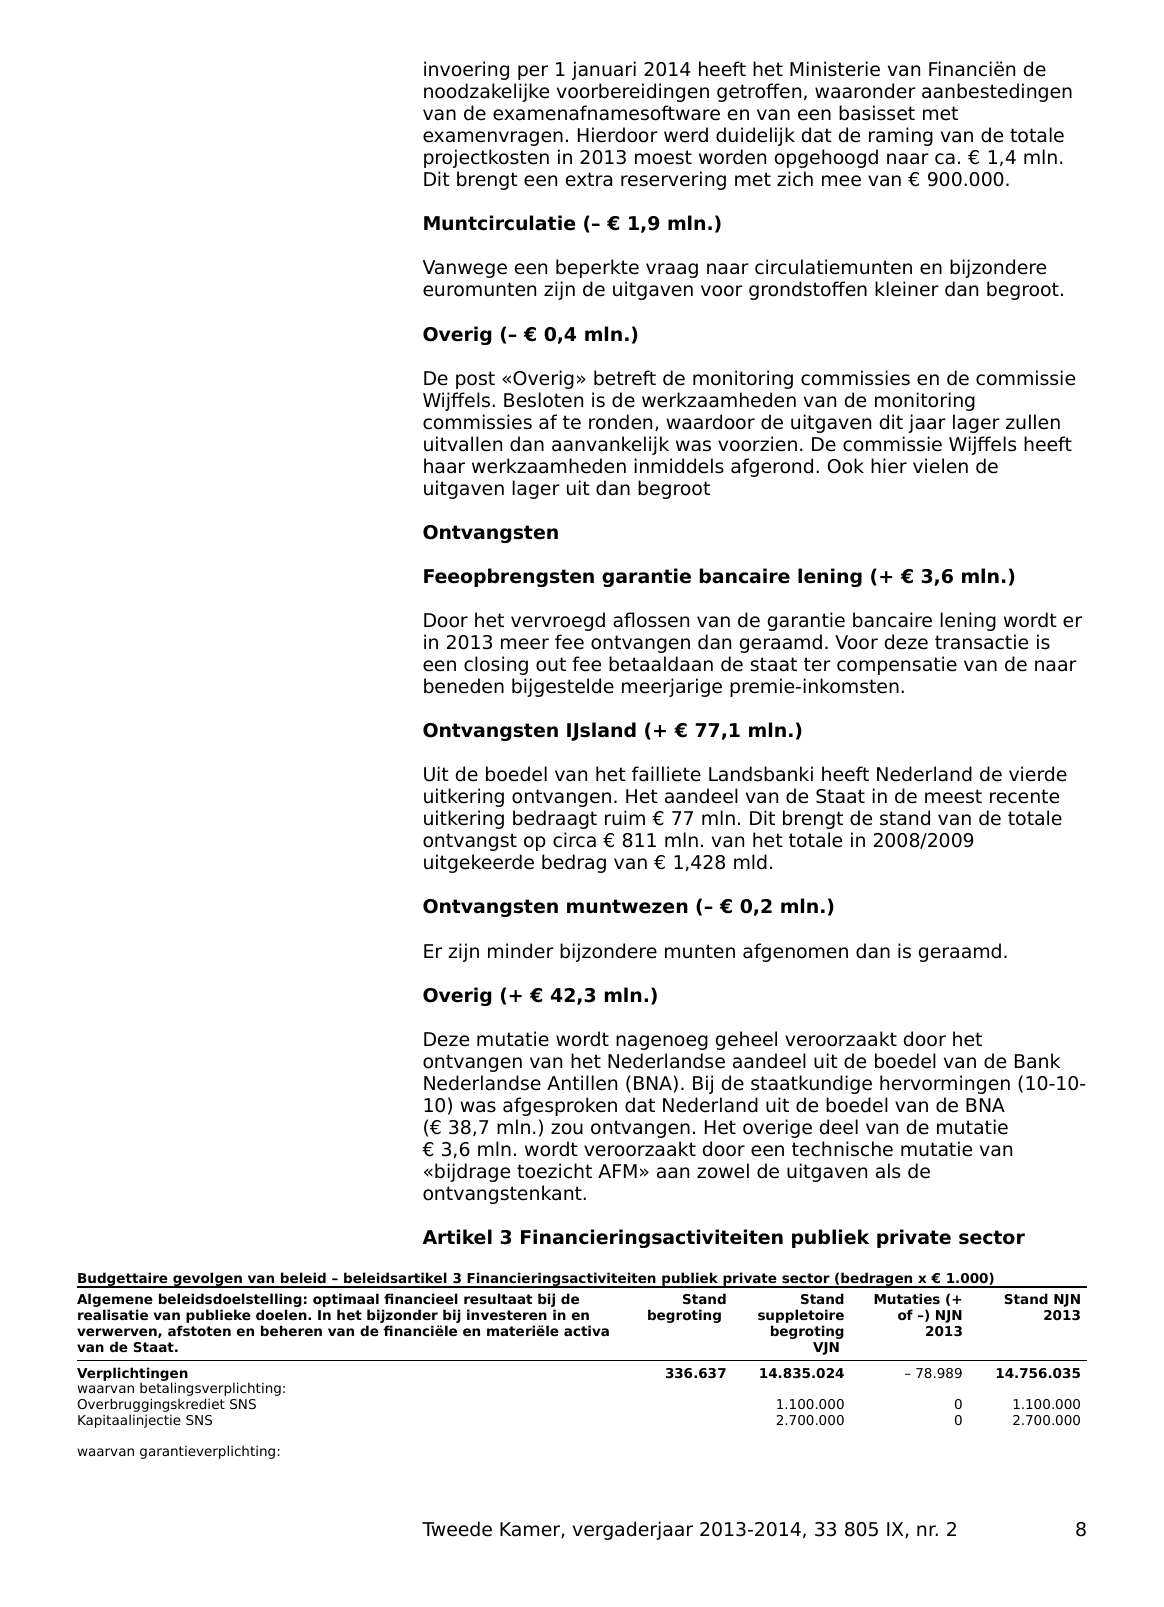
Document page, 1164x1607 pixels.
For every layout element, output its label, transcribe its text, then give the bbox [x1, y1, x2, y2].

table_cell [614, 1381, 732, 1397]
subtitle Muntcirculatie (– € 1,9 mln.) [422, 213, 1087, 235]
text invoering per 1 januari 2014 heeft het Ministerie van Financiën de noodzakelijke voorbereidingen getroffen, waaronder aanbestedingen van de examenafnamesoftware en van een basisset met examenvragen. Hierdoor werd duidelijk dat de raming van de totale projectkosten in 2013 moest worden opgehoogd naar ca. € 1,4 mln. Dit brengt een extra reservering met zich mee van € 900.000. [422, 59, 1087, 191]
table_cell [732, 1381, 850, 1397]
table_cell [850, 1429, 968, 1444]
table_cell [850, 1444, 968, 1460]
table_cell 1.100.000 [732, 1397, 850, 1413]
table_cell [969, 1381, 1087, 1397]
table_cell [614, 1444, 732, 1460]
table_cell [969, 1429, 1087, 1444]
table_cell [732, 1444, 850, 1460]
table_cell [614, 1397, 732, 1413]
table_cell Overbruggingskrediet SNS [77, 1397, 614, 1413]
text Er zijn minder bijzondere munten afgenomen dan is geraamd. [422, 941, 1087, 962]
table_cell 2.700.000 [732, 1413, 850, 1428]
table_cell [850, 1381, 968, 1397]
table_cell 336.637 [614, 1361, 732, 1381]
subtitle Ontvangsten IJsland (+ € 77,1 mln.) [422, 720, 1087, 742]
table_cell [614, 1429, 732, 1444]
subtitle Artikel 3 Financieringsactiviteiten publiek private sector [422, 1227, 1087, 1249]
table_cell Verplichtingen [77, 1361, 614, 1381]
subtitle Feeopbrengsten garantie bancaire lening (+ € 3,6 mln.) [422, 566, 1087, 588]
table_cell 2.700.000 [969, 1413, 1087, 1428]
table_header Budgettaire gevolgen van beleid – beleidsartikel 3 Financieringsactiviteiten publiek private sector (bedragen x € 1.000) [77, 1271, 1087, 1286]
table_cell [77, 1429, 614, 1444]
table_cell Algemene beleidsdoelstelling: optimaal financieel resultaat bij de realisatie van publieke doelen. In het bijzonder bij investeren in en verwerven, afstoten en beheren van de financiële en materiële activa van de Staat. [77, 1288, 614, 1360]
table_cell [969, 1444, 1087, 1460]
table_cell Mutaties (+ of –) NJN 2013 [850, 1288, 968, 1360]
table_cell Stand NJN 2013 [969, 1288, 1087, 1360]
table_cell Stand begroting [614, 1288, 732, 1360]
text Uit de boedel van het failliete Landsbanki heeft Nederland de vierde uitkering ontvangen. Het aandeel van de Staat in de meest recente uitkering bedraagt ruim € 77 mln. Dit brengt de stand van de totale ontvangst op circa € 811 mln. van het totale in 2008/2009 uitgekeerde bedrag van € 1,428 mld. [422, 764, 1087, 874]
text De post «Overig» betreft de monitoring commissies en de commissie Wijffels. Besloten is de werkzaamheden van de monitoring commissies af te ronden, waardoor de uitgaven dit jaar lager zullen uitvallen dan aanvankelijk was voorzien. De commissie Wijffels heeft haar werkzaamheden inmiddels afgerond. Ook hier vielen de uitgaven lager uit dan begroot [422, 368, 1087, 499]
table_cell 0 [850, 1397, 968, 1413]
table_cell 14.756.035 [969, 1361, 1087, 1381]
table_cell 14.835.024 [732, 1361, 850, 1381]
table_cell Kapitaalinjectie SNS [77, 1413, 614, 1428]
table_cell [614, 1413, 732, 1428]
subtitle Overig (+ € 42,3 mln.) [422, 985, 1087, 1007]
text Door het vervroegd aflossen van de garantie bancaire lening wordt er in 2013 meer fee ontvangen dan geraamd. Voor deze transactie is een closing out fee betaaldaan de staat ter compensatie van de naar beneden bijgestelde meerjarige premie-inkomsten. [422, 610, 1087, 698]
text Deze mutatie wordt nagenoeg geheel veroorzaakt door het ontvangen van het Nederlandse aandeel uit de boedel van de Bank Nederlandse Antillen (BNA). Bij de staatkundige hervormingen (10-10-10) was afgesproken dat Nederland uit de boedel van de BNA (€ 38,7 mln.) zou ontvangen. Het overige deel van de mutatie € 3,6 mln. wordt veroorzaakt door een technische mutatie van «bijdrage toezicht AFM» aan zowel de uitgaven als de ontvangstenkant. [422, 1029, 1087, 1205]
table_cell 0 [850, 1413, 968, 1428]
subtitle Ontvangsten muntwezen (– € 0,2 mln.) [422, 896, 1087, 918]
subtitle Overig (– € 0,4 mln.) [422, 323, 1087, 345]
subtitle Ontvangsten [422, 522, 1087, 544]
table_cell – 78.989 [850, 1361, 968, 1381]
table_cell waarvan betalingsverplichting: [77, 1381, 614, 1397]
table_cell [732, 1429, 850, 1444]
table_cell waarvan garantieverplichting: [77, 1444, 614, 1460]
table_cell 1.100.000 [969, 1397, 1087, 1413]
text Vanwege een beperkte vraag naar circulatiemunten en bijzondere euromunten zijn de uitgaven voor grondstoffen kleiner dan begroot. [422, 257, 1087, 301]
table_cell Stand suppletoire begroting VJN [732, 1288, 850, 1360]
